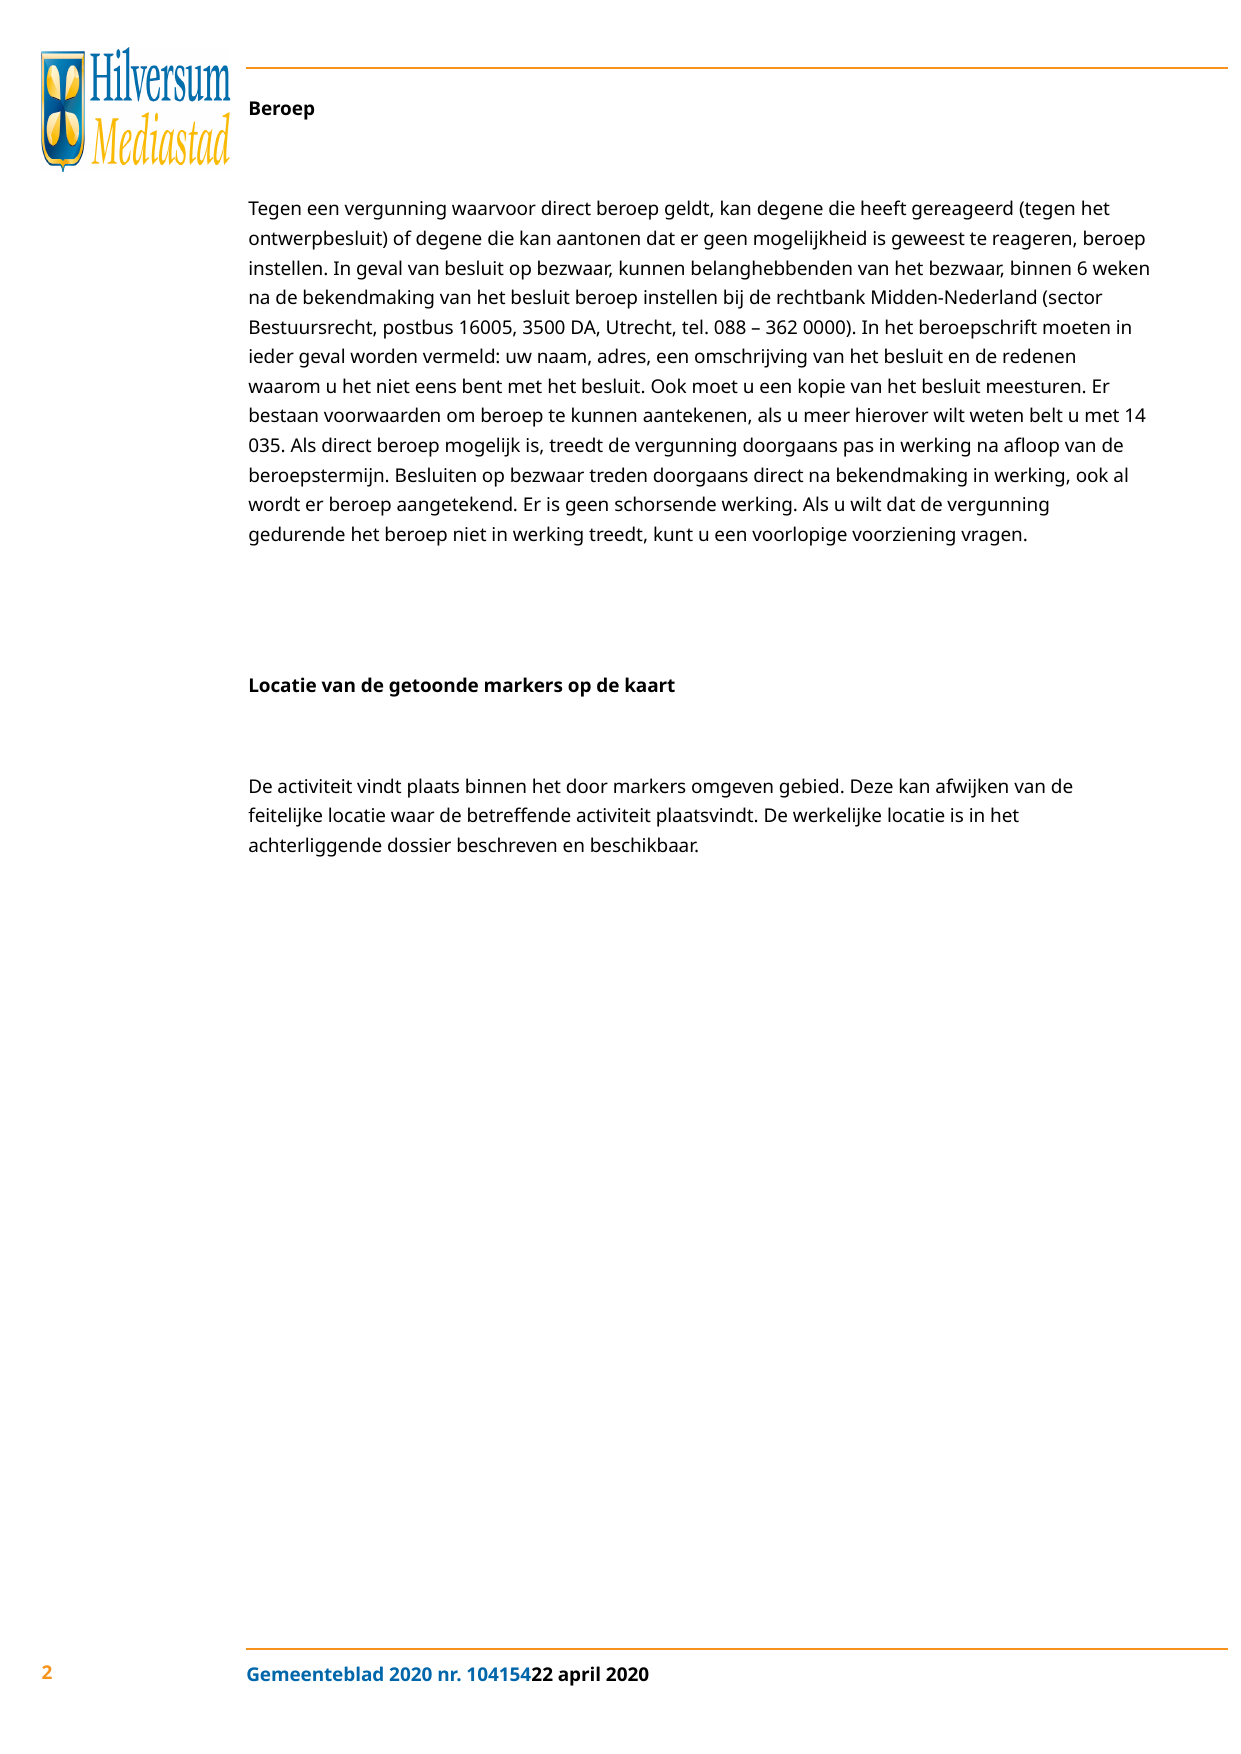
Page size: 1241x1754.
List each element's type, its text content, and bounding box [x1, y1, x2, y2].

text De activiteit vindt plaats binnen het door markers omgeven gebied. Deze kan afwijken van de feitelijke locatie waar de betreffende activiteit plaatsvindt. De werkelijke locatie is in het achterliggende dossier beschreven en beschikbaar. [248, 773, 1152, 858]
text Beroep [248, 95, 1152, 121]
text Tegen een vergunning waarvoor direct beroep geldt, kan degene die heeft gereageerd (tegen het ontwerpbesluit) of degene die kan aantonen dat er geen mogelijkheid is geweest te reageren, beroep instellen. In geval van besluit op bezwaar, kunnen belanghebbenden van het bezwaar, binnen 6 weken na de bekendmaking van het besluit beroep instellen bij de rechtbank Midden-Nederland (sector Bestuursrecht, postbus 16005, 3500 DA, Utrecht, tel. 088 – 362 0000). In het beroepschrift moeten in ieder geval worden vermeld: uw naam, adres, een omschrijving van het besluit en de redenen waarom u het niet eens bent met het besluit. Ook moet u een kopie van het besluit meesturen. Er bestaan voorwaarden om beroep te kunnen aantekenen, als u meer hierover wilt weten belt u met 14 035. Als direct beroep mogelijk is, treedt de vergunning doorgaans pas in werking na afloop van de beroepstermijn. Besluiten op bezwaar treden doorgaans direct na bekendmaking in werking, ook al wordt er beroep aangetekend. Er is geen schorsende werking. Als u wilt dat de vergunning gedurende het beroep niet in werking treedt, kunt u een voorlopige voorziening vragen. [248, 196, 1152, 547]
picture [41, 47, 231, 172]
text Locatie van de getoonde markers op de kaart [248, 672, 1152, 698]
